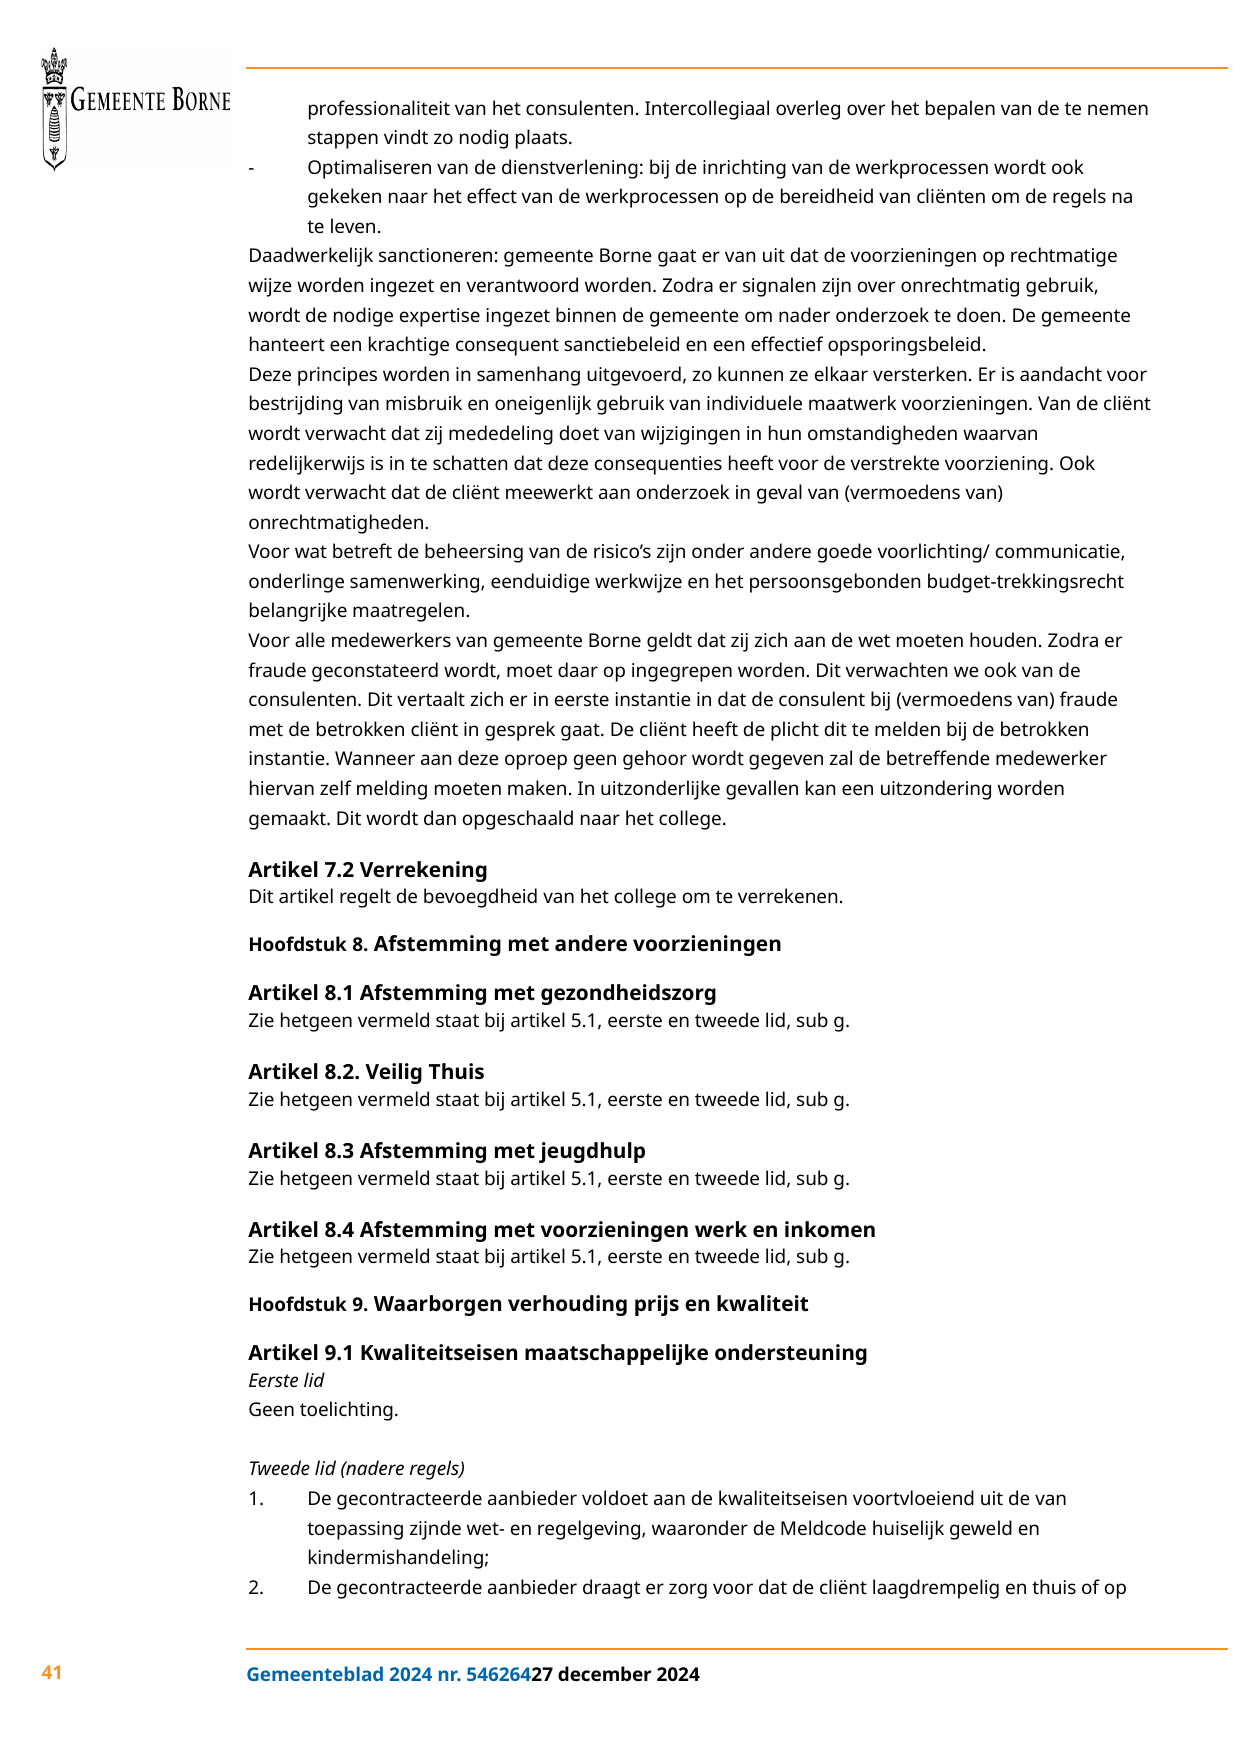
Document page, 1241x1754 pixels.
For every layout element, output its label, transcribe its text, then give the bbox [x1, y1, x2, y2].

text Zie hetgeen vermeld staat bij artikel 5.1, eerste en tweede lid, sub g. [248, 1086, 1152, 1112]
text Artikel 8.2. Veilig Thuis [248, 1057, 1152, 1086]
list De gecontracteerde aanbieder voldoet aan de kwaliteitseisen voortvloeiend uit de van toepassing zijnde wet- en regelgeving, waaronder de Meldcode huiselijk geweld en kindermishandeling; [248, 1485, 1152, 1570]
text Voor wat betreft de beheersing van de risico’s zijn onder andere goede voorlichting/ communicatie, onderlinge samenwerking, eenduidige werkwijze en het persoonsgebonden budget-trekkingsrecht belangrijke maatregelen. [248, 538, 1152, 623]
list professionaliteit van het consulenten. Intercollegiaal overleg over het bepalen van de te nemen stappen vindt zo nodig plaats. [248, 95, 1152, 150]
text Voor alle medewerkers van gemeente Borne geldt dat zij zich aan de wet moeten houden. Zodra er fraude geconstateerd wordt, moet daar op ingegrepen worden. Dit verwachten we ook van de consulenten. Dit vertaalt zich er in eerste instantie in dat de consulent bij (vermoedens van) fraude met de betrokken cliënt in gesprek gaat. De cliënt heeft de plicht dit te melden bij de betrokken instantie. Wanneer aan deze oproep geen gehoor wordt gegeven zal de betreffende medewerker hiervan zelf melding moeten maken. In uitzonderlijke gevallen kan een uitzondering worden gemaakt. Dit wordt dan opgeschaald naar het college. [248, 627, 1152, 831]
text Dit artikel regelt de bevoegdheid van het college om te verrekenen. [248, 884, 1152, 909]
text Artikel 8.1 Afstemming met gezondheidszorg [248, 978, 1152, 1007]
text Artikel 9.1 Kwaliteitseisen maatschappelijke ondersteuning [248, 1338, 1152, 1367]
list Optimaliseren van de dienstverlening: bij de inrichting van de werkprocessen wordt ook gekeken naar het effect van de werkprocessen op de bereidheid van cliënten om de regels na te leven. [248, 154, 1152, 239]
list De gecontracteerde aanbieder draagt er zorg voor dat de cliënt laagdrempelig en thuis of op [248, 1574, 1152, 1600]
text Hoofdstuk 8. Afstemming met andere voorzieningen [248, 929, 1152, 958]
picture [41, 47, 231, 172]
text Zie hetgeen vermeld staat bij artikel 5.1, eerste en tweede lid, sub g. [248, 1007, 1152, 1033]
text Artikel 8.3 Afstemming met jeugdhulp [248, 1136, 1152, 1165]
text Tweede lid (nadere regels) [248, 1456, 1152, 1481]
text Deze principes worden in samenhang uitgevoerd, zo kunnen ze elkaar versterken. Er is aandacht voor bestrijding van misbruik en oneigenlijk gebruik van individuele maatwerk voorzieningen. Van de cliënt wordt verwacht dat zij mededeling doet van wijzigingen in hun omstandigheden waarvan redelijkerwijs is in te schatten dat deze consequenties heeft voor de verstrekte voorziening. Ook wordt verwacht dat de cliënt meewerkt aan onderzoek in geval van (vermoedens van) onrechtmatigheden. [248, 361, 1152, 535]
text Hoofdstuk 9. Waarborgen verhouding prijs en kwaliteit [248, 1289, 1152, 1318]
text Artikel 8.4 Afstemming met voorzieningen werk en inkomen [248, 1215, 1152, 1243]
text Artikel 7.2 Verrekening [248, 855, 1152, 884]
text Zie hetgeen vermeld staat bij artikel 5.1, eerste en tweede lid, sub g. [248, 1165, 1152, 1190]
text Zie hetgeen vermeld staat bij artikel 5.1, eerste en tweede lid, sub g. [248, 1243, 1152, 1269]
text Daadwerkelijk sanctioneren: gemeente Borne gaat er van uit dat de voorzieningen op rechtmatige wijze worden ingezet en verantwoord worden. Zodra er signalen zijn over onrechtmatig gebruik, wordt de nodige expertise ingezet binnen de gemeente om nader onderzoek te doen. De gemeente hanteert een krachtige consequent sanctiebeleid en een effectief opsporingsbeleid. [248, 243, 1152, 357]
text Eerste lid [248, 1367, 1152, 1393]
text Geen toelichting. [248, 1396, 1152, 1422]
